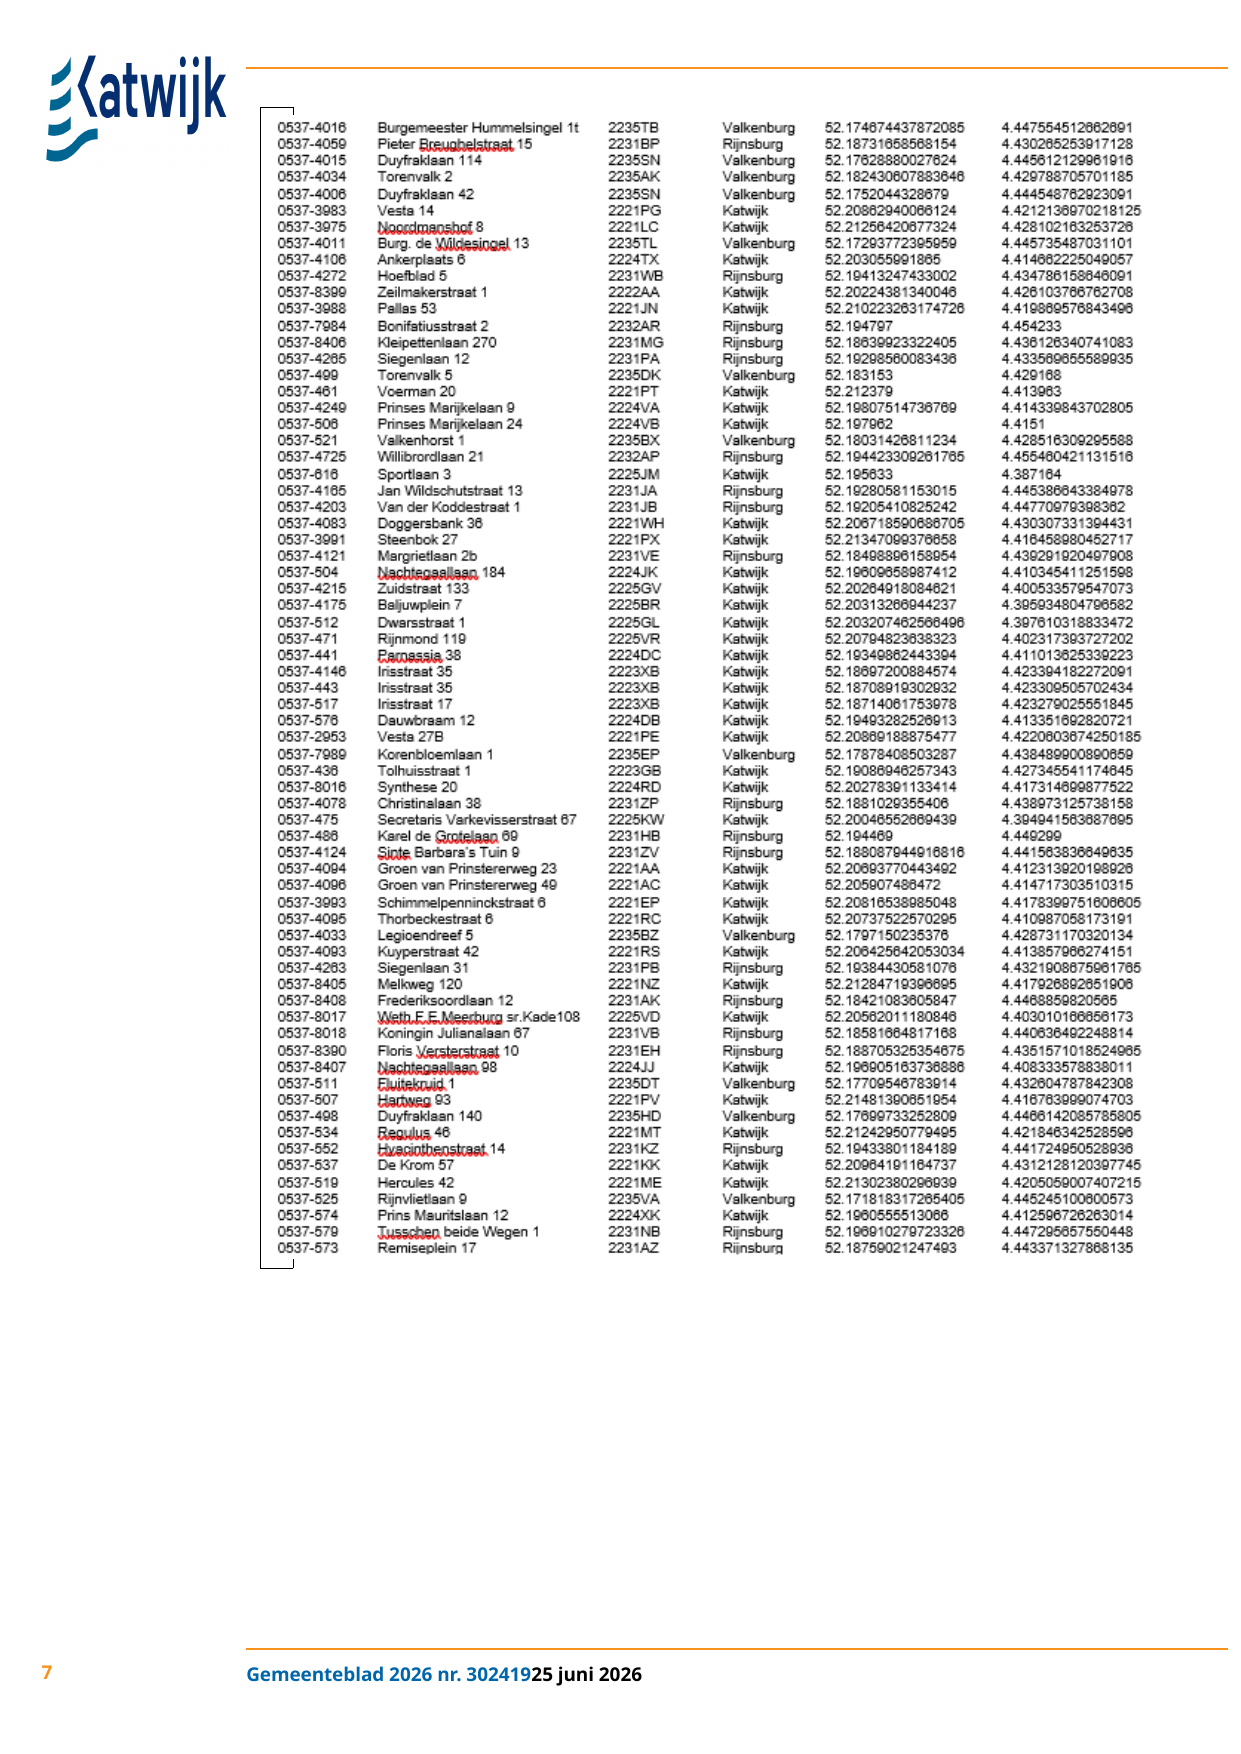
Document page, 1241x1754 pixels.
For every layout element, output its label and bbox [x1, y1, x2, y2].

picture [41, 47, 231, 172]
picture [268, 115, 1155, 1259]
